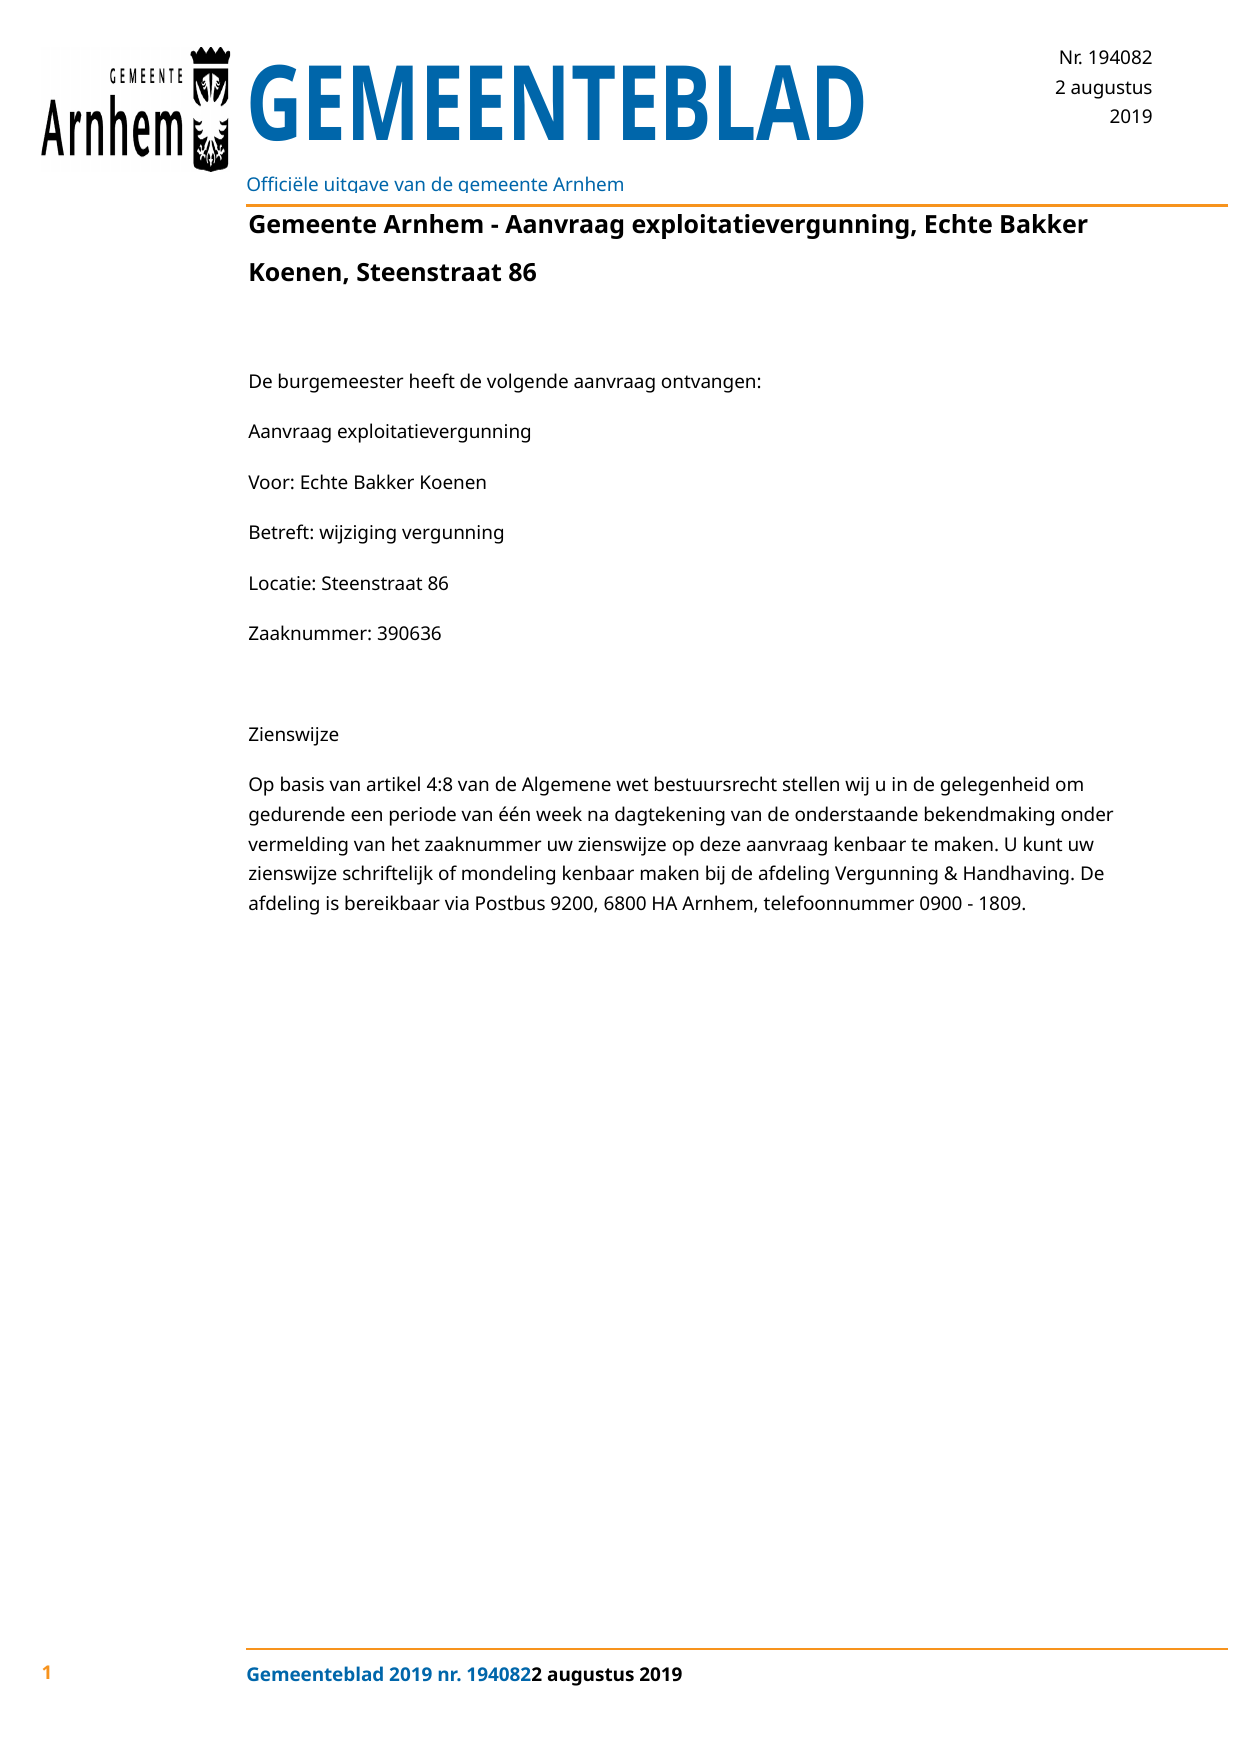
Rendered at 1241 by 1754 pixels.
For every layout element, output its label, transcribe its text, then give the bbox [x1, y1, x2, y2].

text Gemeente Arnhem - Aanvraag exploitatievergunning, Echte Bakker Koenen, Steenstraat 86 [248, 207, 1152, 288]
text Zaaknummer: 390636 [248, 620, 1152, 646]
text De burgemeester heeft de volgende aanvraag ontvangen: [248, 368, 1152, 394]
text Op basis van artikel 4:8 van de Algemene wet bestuursrecht stellen wij u in de gelegenheid om gedurende een periode van één week na dagtekening van de onderstaande bekendmaking onder vermelding van het zaaknummer uw zienswijze op deze aanvraag kenbaar te maken. U kunt uw zienswijze schriftelijk of mondeling kenbaar maken bij de afdeling Vergunning & Handhaving. De afdeling is bereikbaar via Postbus 9200, 6800 HA Arnhem, telefoonnummer 0900 - 1809. [248, 772, 1152, 916]
picture [41, 47, 231, 172]
text Locatie: Steenstraat 86 [248, 570, 1152, 596]
text Voor: Echte Bakker Koenen [248, 469, 1152, 495]
text Betreft: wijziging vergunning [248, 519, 1152, 545]
text Zienswijze [248, 721, 1152, 747]
text Aanvraag exploitatievergunning [248, 419, 1152, 444]
